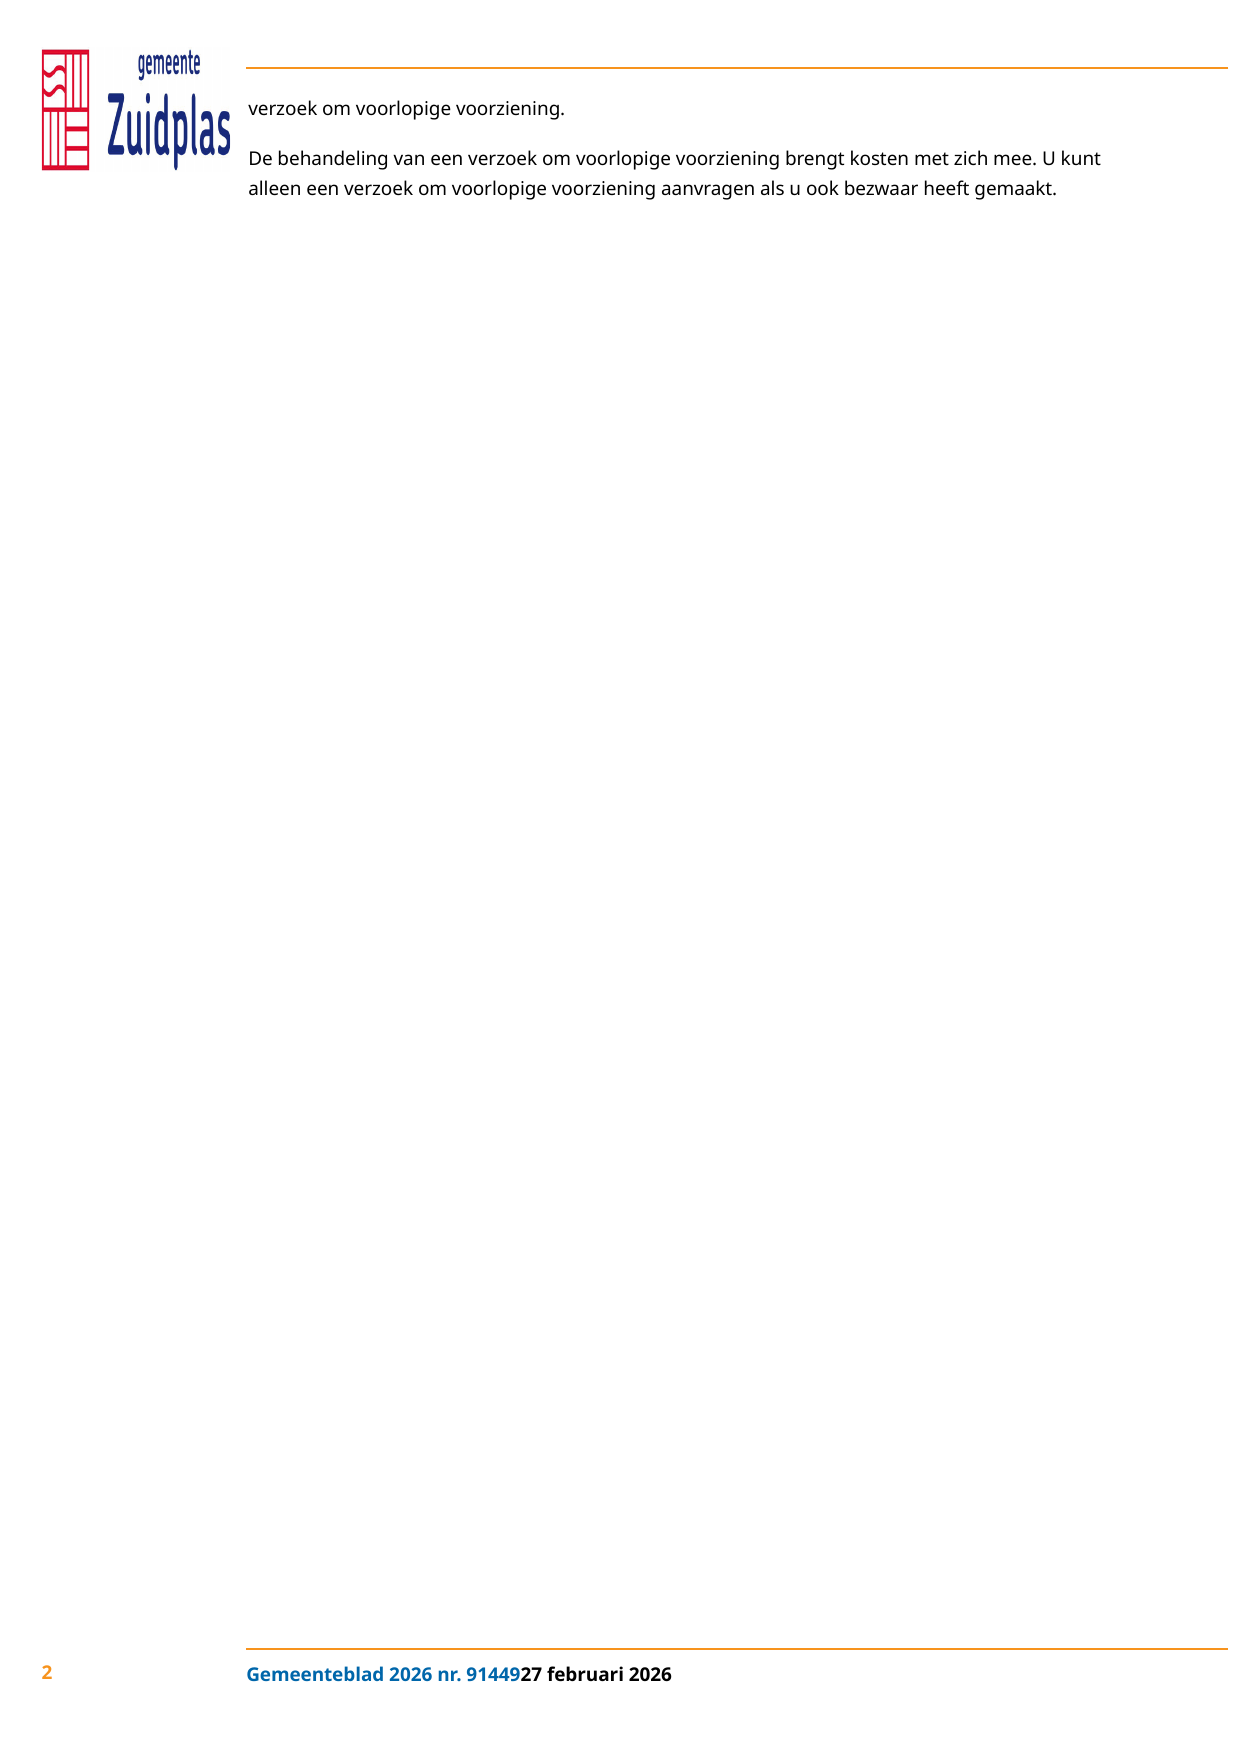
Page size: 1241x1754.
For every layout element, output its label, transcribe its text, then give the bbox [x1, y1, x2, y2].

text verzoek om voorlopige voorziening. [248, 95, 1152, 121]
picture [41, 47, 231, 172]
text De behandeling van een verzoek om voorlopige voorziening brengt kosten met zich mee. U kunt alleen een verzoek om voorlopige voorziening aanvragen als u ook bezwaar heeft gemaakt. [248, 145, 1152, 201]
